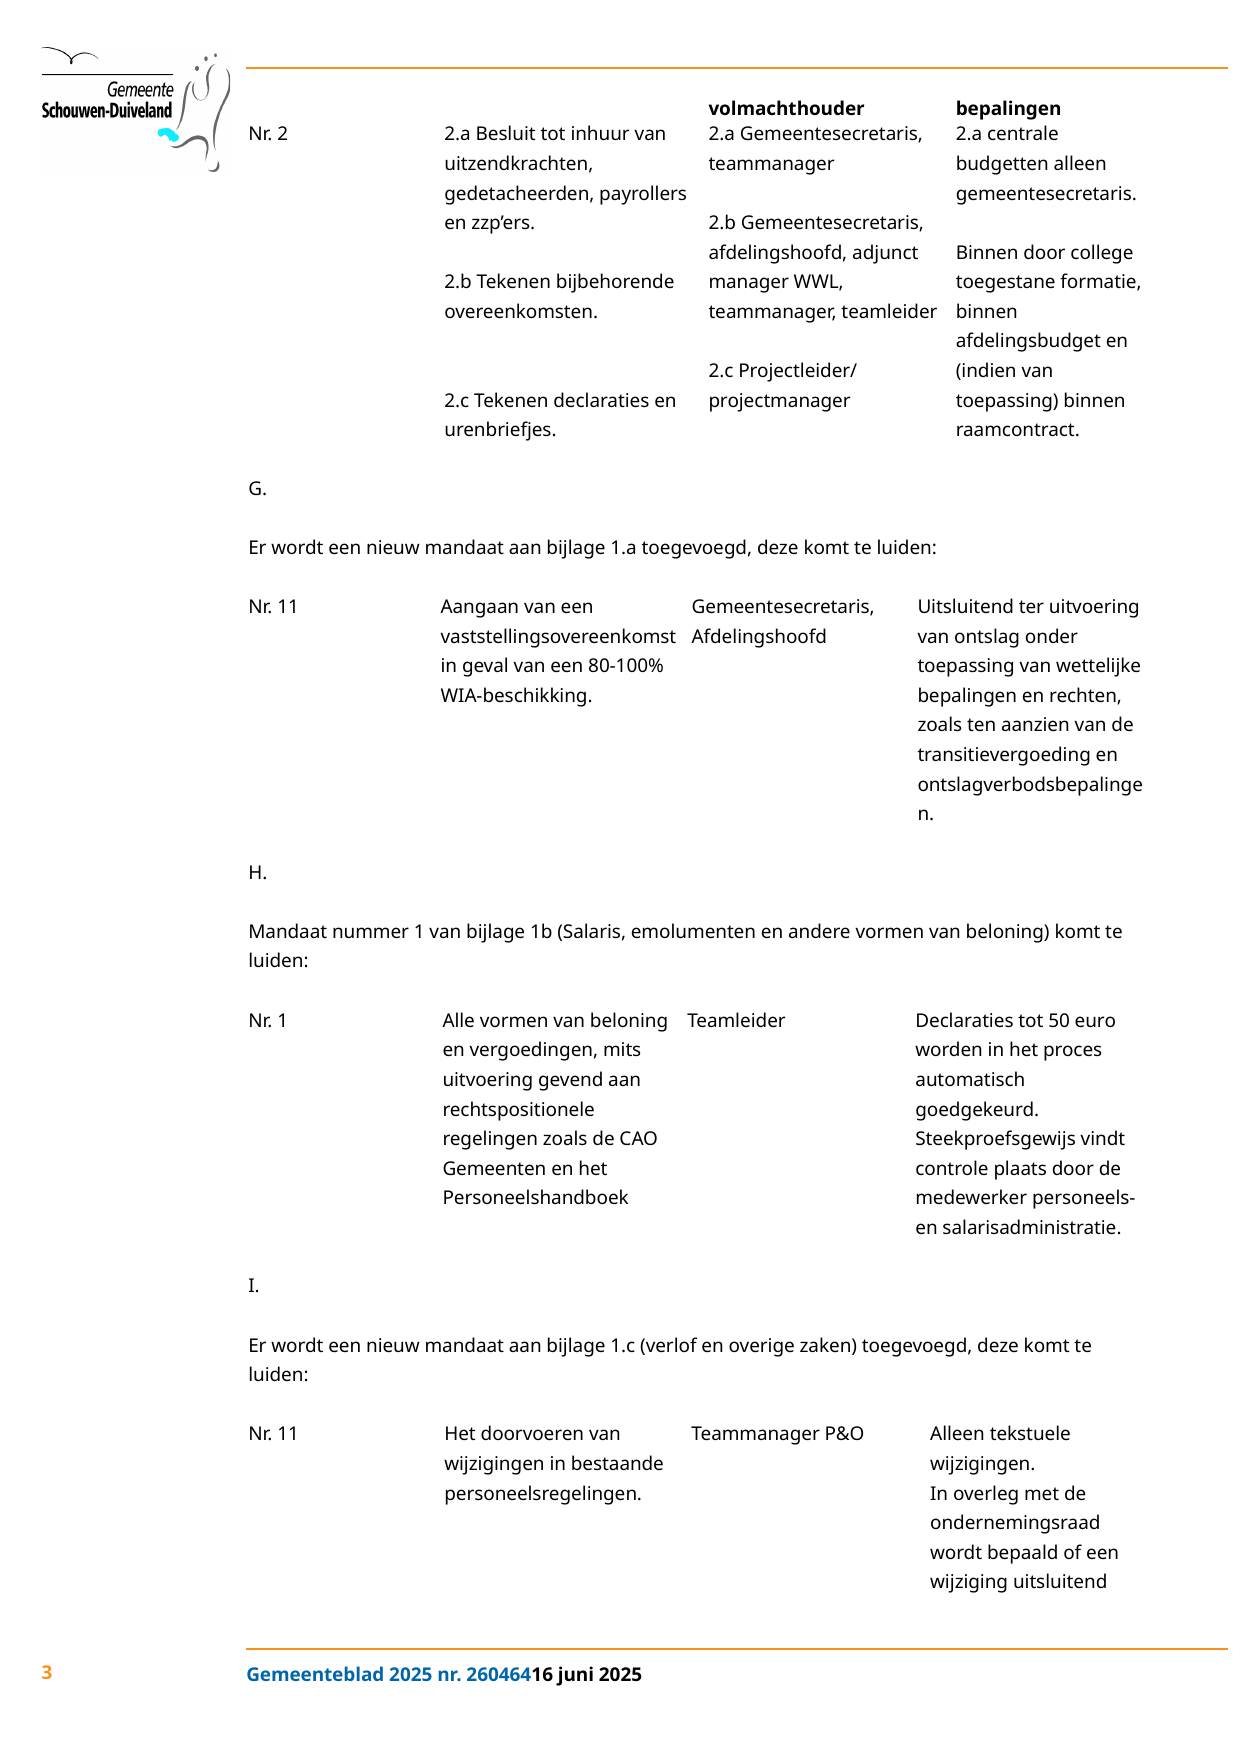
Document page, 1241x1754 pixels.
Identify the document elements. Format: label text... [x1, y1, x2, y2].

table_header Aangaan van een vaststellingsovereenkomst in geval van een 80-100% WIA-beschikking. [440, 593, 691, 826]
text H. [248, 859, 1152, 885]
table_header Teamleider [687, 1007, 915, 1240]
table_header Alleen tekstuele wijzigingen. In overleg met de ondernemingsraad wordt bepaald of een wijziging uitsluitend [930, 1421, 1152, 1594]
text G. [248, 475, 1152, 501]
table_header Gemeentesecretaris, Afdelingshoofd [691, 593, 917, 826]
table_header [444, 95, 708, 121]
table_header Nr. 11 [248, 593, 440, 826]
table_header Uitsluitend ter uitvoering van ontslag onder toepassing van wettelijke bepalingen en rechten, zoals ten aanzien van de transitievergoeding en ontslagverbodsbepalingen. [917, 593, 1152, 826]
table_cell 2.a Gemeentesecretaris, teammanager 2.b Gemeentesecretaris, afdelingshoofd, adjunct manager WWL, teammanager, teamleider 2.c Projectleider/ projectmanager [708, 121, 956, 442]
text Er wordt een nieuw mandaat aan bijlage 1.c (verlof en overige zaken) toegevoegd, deze komt te luiden: [248, 1332, 1152, 1387]
text Er wordt een nieuw mandaat aan bijlage 1.a toegevoegd, deze komt te luiden: [248, 534, 1152, 560]
text I. [248, 1273, 1152, 1298]
table_header Alle vormen van beloning en vergoedingen, mits uitvoering gevend aan rechtspositionele regelingen zoals de CAO Gemeenten en het Personeelshandboek [442, 1007, 687, 1240]
table_header bepalingen [956, 95, 1152, 121]
table_header volmachthouder [708, 95, 956, 121]
picture [41, 47, 231, 172]
text Mandaat nummer 1 van bijlage 1b (Salaris, emolumenten en andere vormen van beloning) komt te luiden: [248, 918, 1152, 973]
table_header Het doorvoeren van wijzigingen in bestaande personeelsregelingen. [444, 1421, 691, 1594]
table_header Nr. 11 [248, 1421, 444, 1594]
table_cell 2.a centrale budgetten alleen gemeentesecretaris. Binnen door college toegestane formatie, binnen afdelingsbudget en (indien van toepassing) binnen raamcontract. [956, 121, 1152, 442]
table_cell Nr. 2 [248, 121, 444, 442]
table_header Nr. 1 [248, 1007, 442, 1240]
table_cell 2.a Besluit tot inhuur van uitzendkrachten, gedetacheerden, payrollers en zzp’ers. 2.b Tekenen bijbehorende overeenkomsten. 2.c Tekenen declaraties en urenbriefjes. [444, 121, 708, 442]
table_header Declaraties tot 50 euro worden in het proces automatisch goedgekeurd. Steekproefsgewijs vindt controle plaats door de medewerker personeels- en salarisadministratie. [915, 1007, 1152, 1240]
table_header [248, 95, 444, 121]
table_header Teammanager P&O [691, 1421, 930, 1594]
